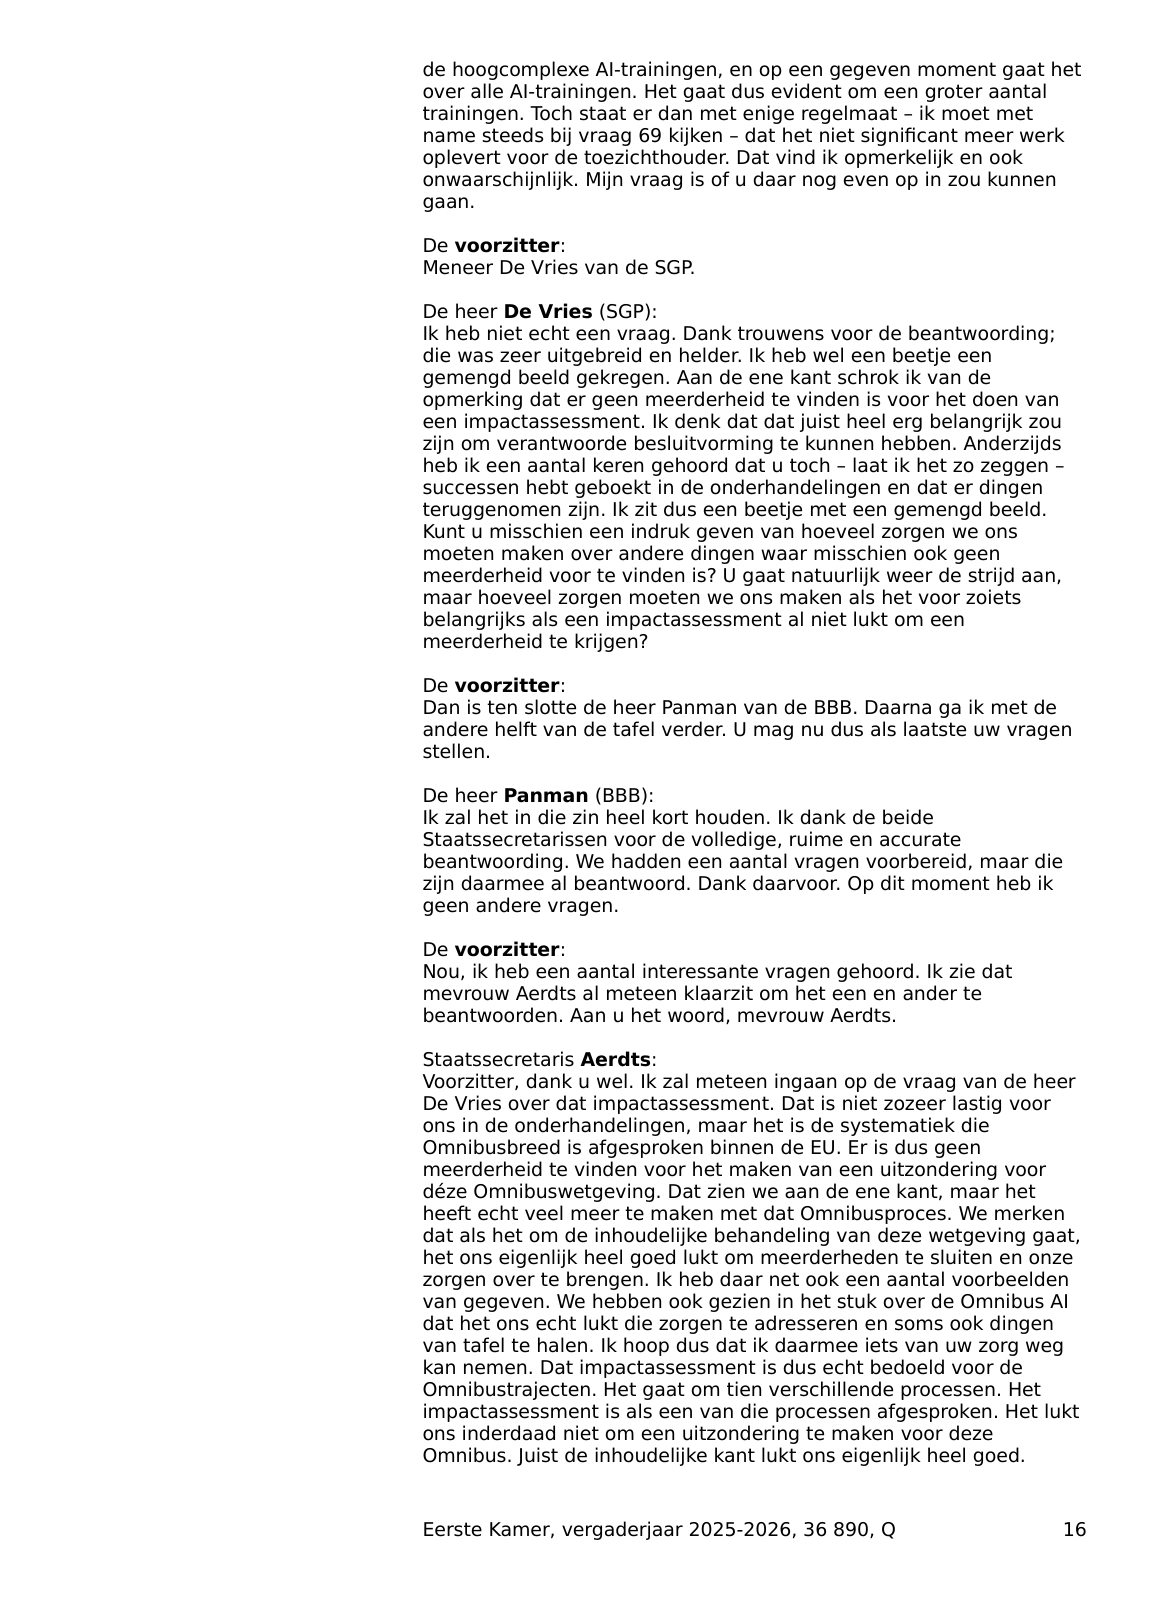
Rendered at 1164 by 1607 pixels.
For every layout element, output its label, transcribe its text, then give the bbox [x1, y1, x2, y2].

text Dan is ten slotte de heer Panman van de BBB. Daarna ga ik met de andere helft van de tafel verder. U mag nu dus als laatste uw vragen stellen. [422, 697, 1087, 763]
text Staatssecretaris Aerdts: [422, 1049, 1087, 1071]
text De voorzitter: [422, 235, 1087, 257]
text Nou, ik heb een aantal interessante vragen gehoord. Ik zie dat mevrouw Aerdts al meteen klaarzit om het een en ander te beantwoorden. Aan u het woord, mevrouw Aerdts. [422, 961, 1087, 1027]
text De heer De Vries (SGP): [422, 301, 1087, 323]
text De voorzitter: [422, 675, 1087, 697]
text Ik zal het in die zin heel kort houden. Ik dank de beide Staatssecretarissen voor de volledige, ruime en accurate beantwoording. We hadden een aantal vragen voorbereid, maar die zijn daarmee al beantwoord. Dank daarvoor. Op dit moment heb ik geen andere vragen. [422, 807, 1087, 917]
text de hoogcomplexe AI-trainingen, en op een gegeven moment gaat het over alle AI-trainingen. Het gaat dus evident om een groter aantal trainingen. Toch staat er dan met enige regelmaat – ik moet met name steeds bij vraag 69 kijken – dat het niet significant meer werk oplevert voor de toezichthouder. Dat vind ik opmerkelijk en ook onwaarschijnlijk. Mijn vraag is of u daar nog even op in zou kunnen gaan. [422, 59, 1087, 213]
text De heer Panman (BBB): [422, 785, 1087, 807]
text De voorzitter: [422, 939, 1087, 961]
text Meneer De Vries van de SGP. [422, 257, 1087, 279]
text Voorzitter, dank u wel. Ik zal meteen ingaan op de vraag van de heer De Vries over dat impactassessment. Dat is niet zozeer lastig voor ons in de onderhandelingen, maar het is de systematiek die Omnibusbreed is afgesproken binnen de EU. Er is dus geen meerderheid te vinden voor het maken van een uitzondering voor déze Omnibuswetgeving. Dat zien we aan de ene kant, maar het heeft echt veel meer te maken met dat Omnibusproces. We merken dat als het om de inhoudelijke behandeling van deze wetgeving gaat, het ons eigenlijk heel goed lukt om meerderheden te sluiten en onze zorgen over te brengen. Ik heb daar net ook een aantal voorbeelden van gegeven. We hebben ook gezien in het stuk over de Omnibus AI dat het ons echt lukt die zorgen te adresseren en soms ook dingen van tafel te halen. Ik hoop dus dat ik daarmee iets van uw zorg weg kan nemen. Dat impactassessment is dus echt bedoeld voor de Omnibustrajecten. Het gaat om tien verschillende processen. Het impactassessment is als een van die processen afgesproken. Het lukt ons inderdaad niet om een uitzondering te maken voor deze Omnibus. Juist de inhoudelijke kant lukt ons eigenlijk heel goed. [422, 1071, 1087, 1467]
text Ik heb niet echt een vraag. Dank trouwens voor de beantwoording; die was zeer uitgebreid en helder. Ik heb wel een beetje een gemengd beeld gekregen. Aan de ene kant schrok ik van de opmerking dat er geen meerderheid te vinden is voor het doen van een impactassessment. Ik denk dat dat juist heel erg belangrijk zou zijn om verantwoorde besluitvorming te kunnen hebben. Anderzijds heb ik een aantal keren gehoord dat u toch – laat ik het zo zeggen – successen hebt geboekt in de onderhandelingen en dat er dingen teruggenomen zijn. Ik zit dus een beetje met een gemengd beeld. Kunt u misschien een indruk geven van hoeveel zorgen we ons moeten maken over andere dingen waar misschien ook geen meerderheid voor te vinden is? U gaat natuurlijk weer de strijd aan, maar hoeveel zorgen moeten we ons maken als het voor zoiets belangrijks als een impactassessment al niet lukt om een meerderheid te krijgen? [422, 323, 1087, 653]
